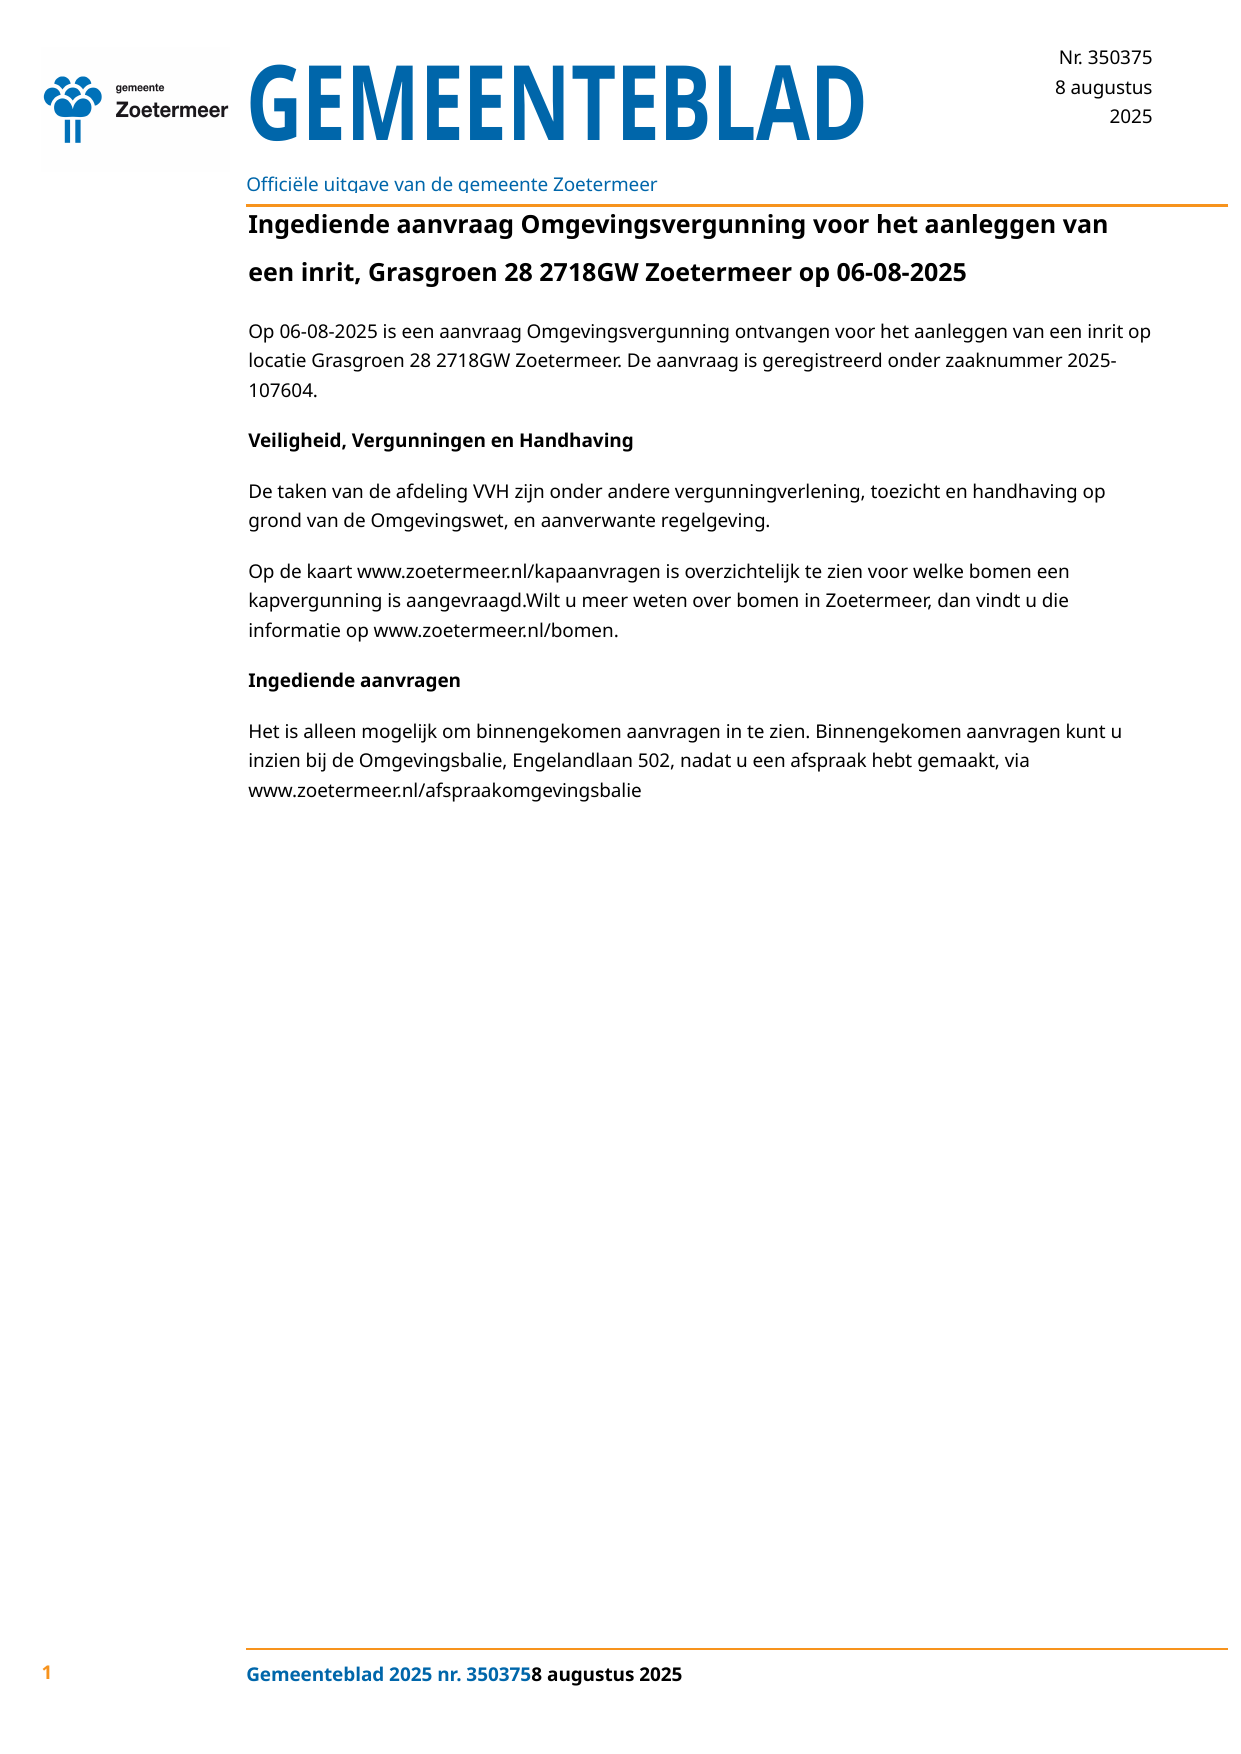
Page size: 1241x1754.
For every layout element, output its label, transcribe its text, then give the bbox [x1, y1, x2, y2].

text Het is alleen mogelijk om binnengekomen aanvragen in te zien. Binnengekomen aanvragen kunt u inzien bij de Omgevingsbalie, Engelandlaan 502, nadat u een afspraak hebt gemaakt, via www.zoetermeer.nl/afspraakomgevingsbalie [248, 718, 1152, 803]
text Veiligheid, Vergunningen en Handhaving [248, 427, 1152, 453]
text Op de kaart www.zoetermeer.nl/kapaanvragen is overzichtelijk te zien voor welke bomen een kapvergunning is aangevraagd.Wilt u meer weten over bomen in Zoetermeer, dan vindt u die informatie op www.zoetermeer.nl/bomen. [248, 558, 1152, 643]
text De taken van de afdeling VVH zijn onder andere vergunningverlening, toezicht en handhaving op grond van de Omgevingswet, en aanverwante regelgeving. [248, 478, 1152, 533]
text Op 06-08-2025 is een aanvraag Omgevingsvergunning ontvangen voor het aanleggen van een inrit op locatie Grasgroen 28 2718GW Zoetermeer. De aanvraag is geregistreerd onder zaaknummer 2025-107604. [248, 318, 1152, 403]
text Ingediende aanvraag Omgevingsvergunning voor het aanleggen van een inrit, Grasgroen 28 2718GW Zoetermeer op 06-08-2025 [248, 207, 1152, 288]
text Ingediende aanvragen [248, 667, 1152, 693]
picture [41, 47, 231, 172]
